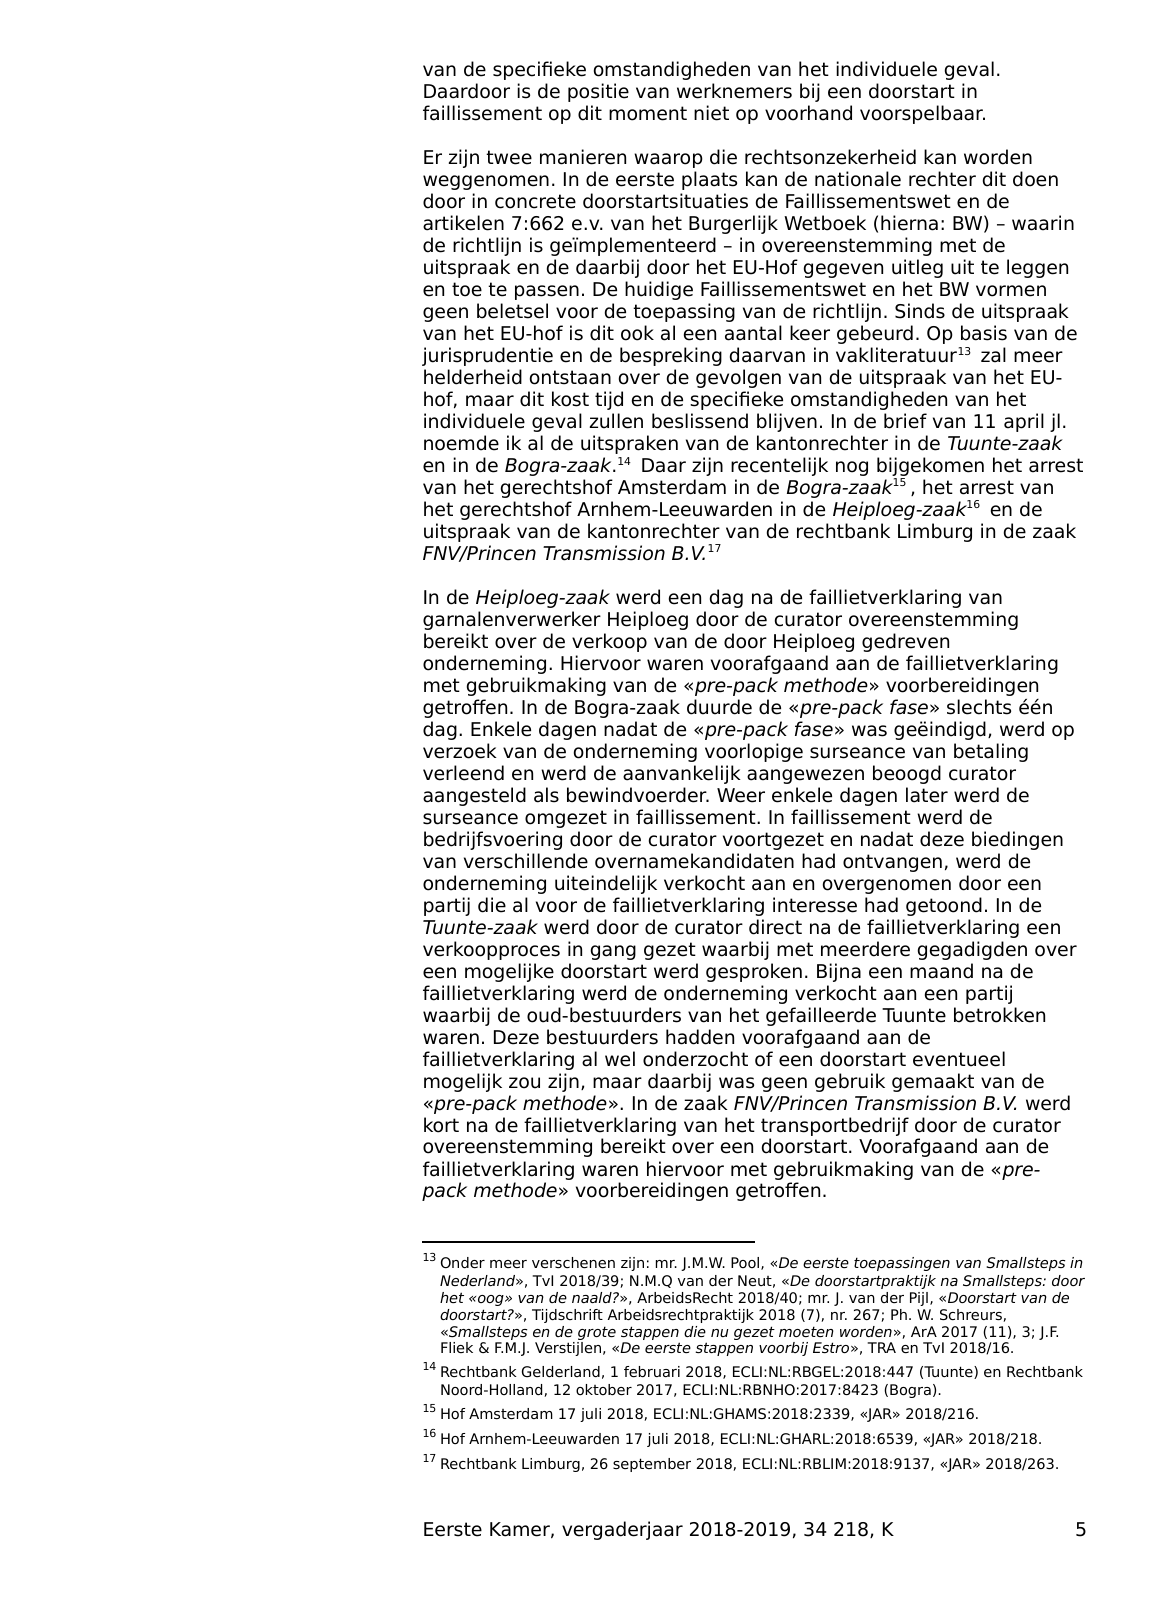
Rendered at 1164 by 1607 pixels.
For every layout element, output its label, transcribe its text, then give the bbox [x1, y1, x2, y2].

text Rechtbank Limburg, 26 september 2018, ECLI:NL:RBLIM:2018:9137, «JAR» 2018/263. [422, 1452, 1087, 1474]
text Er zijn twee manieren waarop die rechtsonzekerheid kan worden weggenomen. In de eerste plaats kan de nationale rechter dit doen door in concrete doorstartsituaties de Faillissementswet en de artikelen 7:662 e.v. van het Burgerlijk Wetboek (hierna: BW) – waarin de richtlijn is geïmplementeerd – in overeenstemming met de uitspraak en de daarbij door het EU-Hof gegeven uitleg uit te leggen en toe te passen. De huidige Faillissementswet en het BW vormen geen beletsel voor de toepassing van de richtlijn. Sinds de uitspraak van het EU-hof is dit ook al een aantal keer gebeurd. Op basis van de jurisprudentie en de bespreking daarvan in vakliteratuur zal meer helderheid ontstaan over de gevolgen van de uitspraak van het EU-hof, maar dit kost tijd en de specifieke omstandigheden van het individuele geval zullen beslissend blijven. In de brief van 11 april jl. noemde ik al de uitspraken van de kantonrechter in de Tuunte-zaak en in de Bogra-zaak. Daar zijn recentelijk nog bijgekomen het arrest van het gerechtshof Amsterdam in de Bogra-zaak, het arrest van het gerechtshof Arnhem-Leeuwarden in de Heiploeg-zaak en de uitspraak van de kantonrechter van de rechtbank Limburg in de zaak FNV/Princen Transmission B.V. [422, 147, 1087, 565]
text Hof Arnhem-Leeuwarden 17 juli 2018, ECLI:NL:GHARL:2018:6539, «JAR» 2018/218. [422, 1427, 1087, 1449]
text Onder meer verschenen zijn: mr. J.M.W. Pool, «De eerste toepassingen van Smallsteps in Nederland», TvI 2018/39; N.M.Q van der Neut, «De doorstartpraktijk na Smallsteps: door het «oog» van de naald?», ArbeidsRecht 2018/40; mr. J. van der Pijl, «Doorstart van de doorstart?», Tijdschrift Arbeidsrechtpraktijk 2018 (7), nr. 267; Ph. W. Schreurs, «Smallsteps en de grote stappen die nu gezet moeten worden», ArA 2017 (11), 3; J.F. Fliek & F.M.J. Verstijlen, «De eerste stappen voorbij Estro», TRA en TvI 2018/16. [422, 1251, 1087, 1357]
text Hof Amsterdam 17 juli 2018, ECLI:NL:GHAMS:2018:2339, «JAR» 2018/216. [422, 1402, 1087, 1424]
text Rechtbank Gelderland, 1 februari 2018, ECLI:NL:RBGEL:2018:447 (Tuunte) en Rechtbank Noord-Holland, 12 oktober 2017, ECLI:NL:RBNHO:2017:8423 (Bogra). [422, 1360, 1087, 1399]
text In de Heiploeg-zaak werd een dag na de faillietverklaring van garnalenverwerker Heiploeg door de curator overeenstemming bereikt over de verkoop van de door Heiploeg gedreven onderneming. Hiervoor waren voorafgaand aan de faillietverklaring met gebruikmaking van de «pre-pack methode» voorbereidingen getroffen. In de Bogra-zaak duurde de «pre-pack fase» slechts één dag. Enkele dagen nadat de «pre-pack fase» was geëindigd, werd op verzoek van de onderneming voorlopige surseance van betaling verleend en werd de aanvankelijk aangewezen beoogd curator aangesteld als bewindvoerder. Weer enkele dagen later werd de surseance omgezet in faillissement. In faillissement werd de bedrijfsvoering door de curator voortgezet en nadat deze biedingen van verschillende overnamekandidaten had ontvangen, werd de onderneming uiteindelijk verkocht aan en overgenomen door een partij die al voor de faillietverklaring interesse had getoond. In de Tuunte-zaak werd door de curator direct na de faillietverklaring een verkoopproces in gang gezet waarbij met meerdere gegadigden over een mogelijke doorstart werd gesproken. Bijna een maand na de faillietverklaring werd de onderneming verkocht aan een partij waarbij de oud-bestuurders van het gefailleerde Tuunte betrokken waren. Deze bestuurders hadden voorafgaand aan de faillietverklaring al wel onderzocht of een doorstart eventueel mogelijk zou zijn, maar daarbij was geen gebruik gemaakt van de «pre-pack methode». In de zaak FNV/Princen Transmission B.V. werd kort na de faillietverklaring van het transportbedrijf door de curator overeenstemming bereikt over een doorstart. Voorafgaand aan de faillietverklaring waren hiervoor met gebruikmaking van de «pre-pack methode» voorbereidingen getroffen. [422, 587, 1087, 1202]
text van de specifieke omstandigheden van het individuele geval. Daardoor is de positie van werknemers bij een doorstart in faillissement op dit moment niet op voorhand voorspelbaar. [422, 59, 1087, 125]
